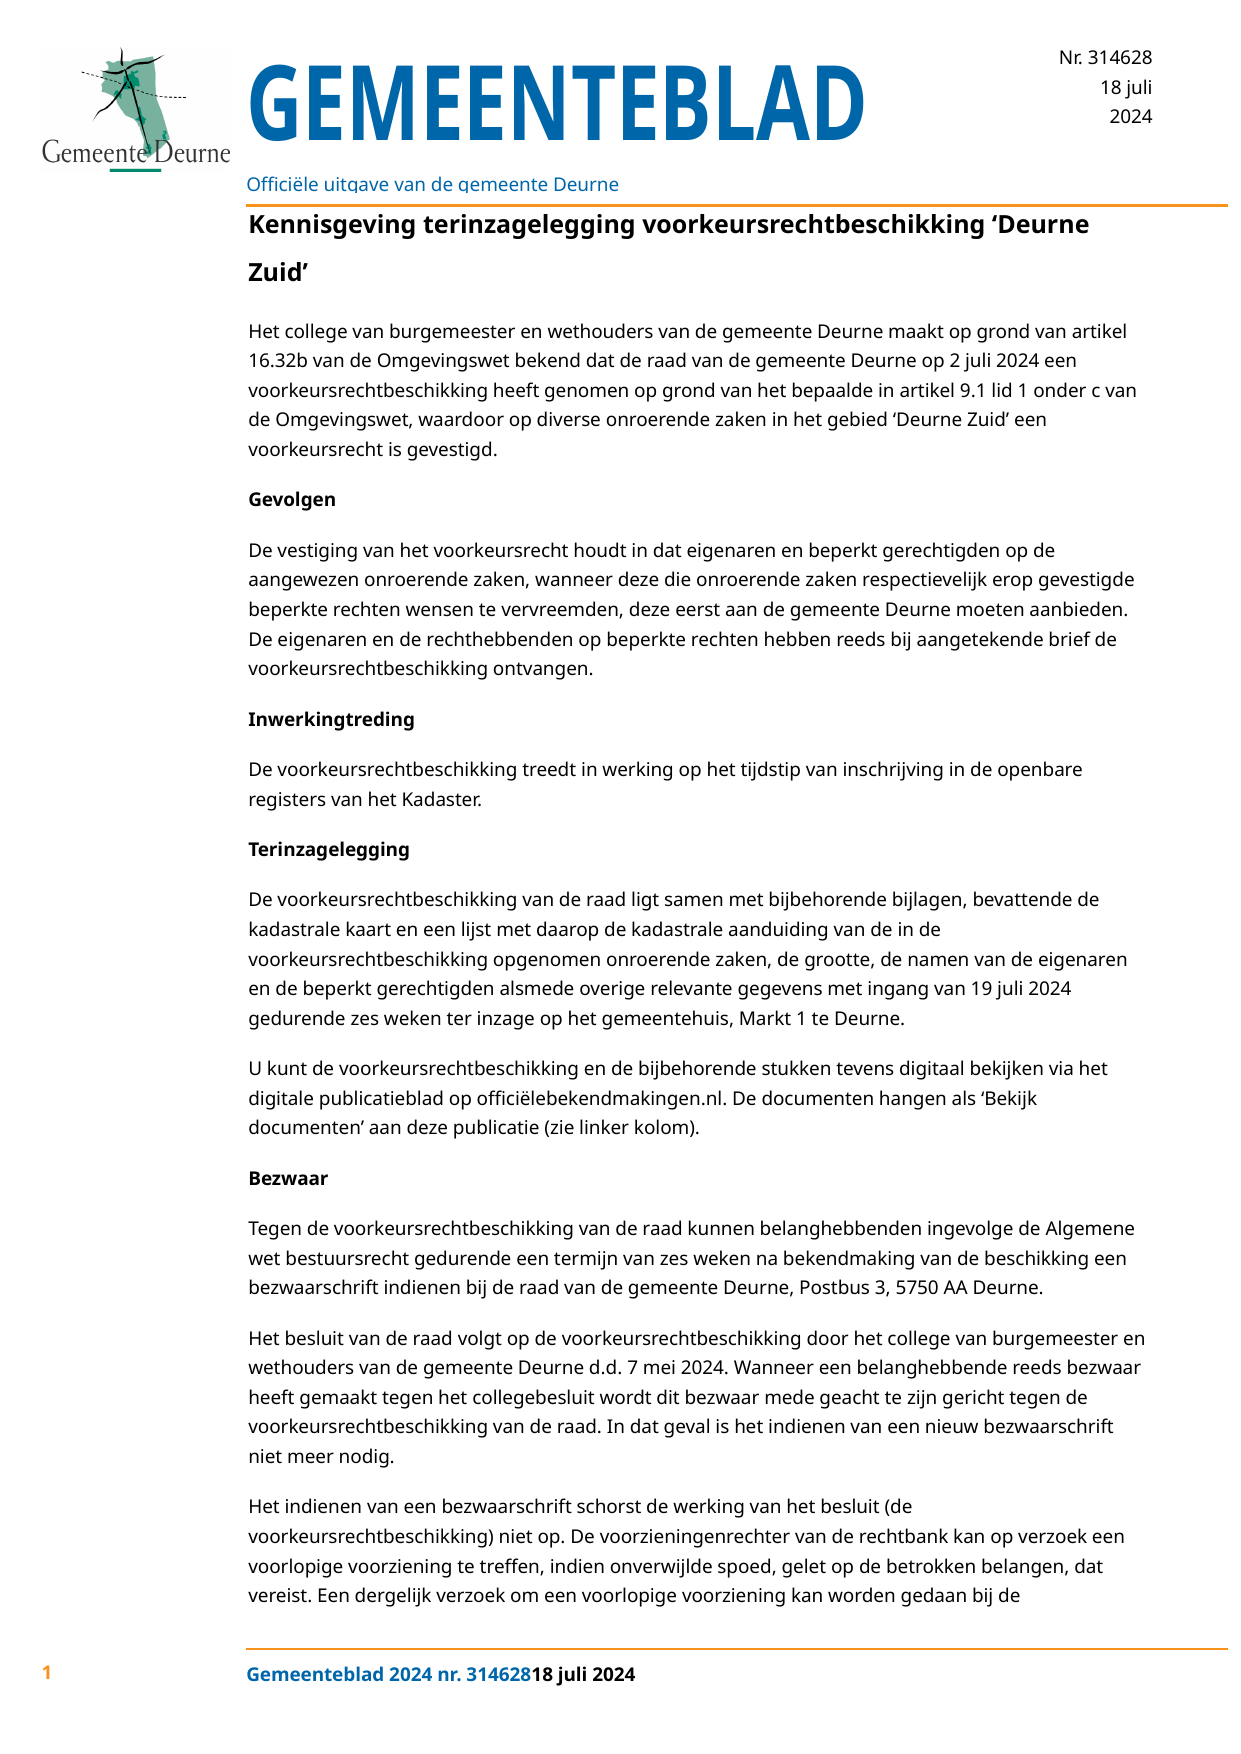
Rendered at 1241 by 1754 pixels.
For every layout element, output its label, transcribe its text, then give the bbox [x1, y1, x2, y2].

text Terinzagelegging [248, 836, 1152, 862]
text Bezwaar [248, 1165, 1152, 1191]
text De vestiging van het voorkeursrecht houdt in dat eigenaren en beperkt gerechtigden op de aangewezen onroerende zaken, wanneer deze die onroerende zaken respectievelijk erop gevestigde beperkte rechten wensen te vervreemden, deze eerst aan de gemeente Deurne moeten aanbieden. De eigenaren en de rechthebbenden op beperkte rechten hebben reeds bij aangetekende brief de voorkeursrechtbeschikking ontvangen. [248, 537, 1152, 681]
text Inwerkingtreding [248, 706, 1152, 732]
text Gevolgen [248, 487, 1152, 512]
text De voorkeursrechtbeschikking van de raad ligt samen met bijbehorende bijlagen, bevattende de kadastrale kaart en een lijst met daarop de kadastrale aanduiding van de in de voorkeursrechtbeschikking opgenomen onroerende zaken, de grootte, de namen van de eigenaren en de beperkt gerechtigden alsmede overige relevante gegevens met ingang van 19 juli 2024 gedurende zes weken ter inzage op het gemeentehuis, Markt 1 te Deurne. [248, 887, 1152, 1031]
text Kennisgeving terinzagelegging voorkeursrechtbeschikking ‘Deurne Zuid’ [248, 207, 1152, 288]
text Het indienen van een bezwaarschrift schorst de werking van het besluit (de voorkeursrechtbeschikking) niet op. De voorzieningenrechter van de rechtbank kan op verzoek een voorlopige voorziening te treffen, indien onverwijlde spoed, gelet op de betrokken belangen, dat vereist. Een dergelijk verzoek om een voorlopige voorziening kan worden gedaan bij de [248, 1494, 1152, 1608]
text Het college van burgemeester en wethouders van de gemeente Deurne maakt op grond van artikel 16.32b van de Omgevingswet bekend dat de raad van de gemeente Deurne op 2 juli 2024 een voorkeursrechtbeschikking heeft genomen op grond van het bepaalde in artikel 9.1 lid 1 onder c van de Omgevingswet, waardoor op diverse onroerende zaken in het gebied ‘Deurne Zuid’ een voorkeursrecht is gevestigd. [248, 318, 1152, 462]
text U kunt de voorkeursrechtbeschikking en de bijbehorende stukken tevens digitaal bekijken via het digitale publicatieblad op officiëlebekendmakingen.nl. De documenten hangen als ‘Bekijk documenten’ aan deze publicatie (zie linker kolom). [248, 1055, 1152, 1140]
picture [41, 47, 231, 172]
text Tegen de voorkeursrechtbeschikking van de raad kunnen belanghebbenden ingevolge de Algemene wet bestuursrecht gedurende een termijn van zes weken na bekendmaking van de beschikking een bezwaarschrift indienen bij de raad van de gemeente Deurne, Postbus 3, 5750 AA Deurne. [248, 1215, 1152, 1300]
text Het besluit van de raad volgt op de voorkeursrechtbeschikking door het college van burgemeester en wethouders van de gemeente Deurne d.d. 7 mei 2024. Wanneer een belanghebbende reeds bezwaar heeft gemaakt tegen het collegebesluit wordt dit bezwaar mede geacht te zijn gericht tegen de voorkeursrechtbeschikking van de raad. In dat geval is het indienen van een nieuw bezwaarschrift niet meer nodig. [248, 1325, 1152, 1469]
text De voorkeursrechtbeschikking treedt in werking op het tijdstip van inschrijving in de openbare registers van het Kadaster. [248, 756, 1152, 812]
